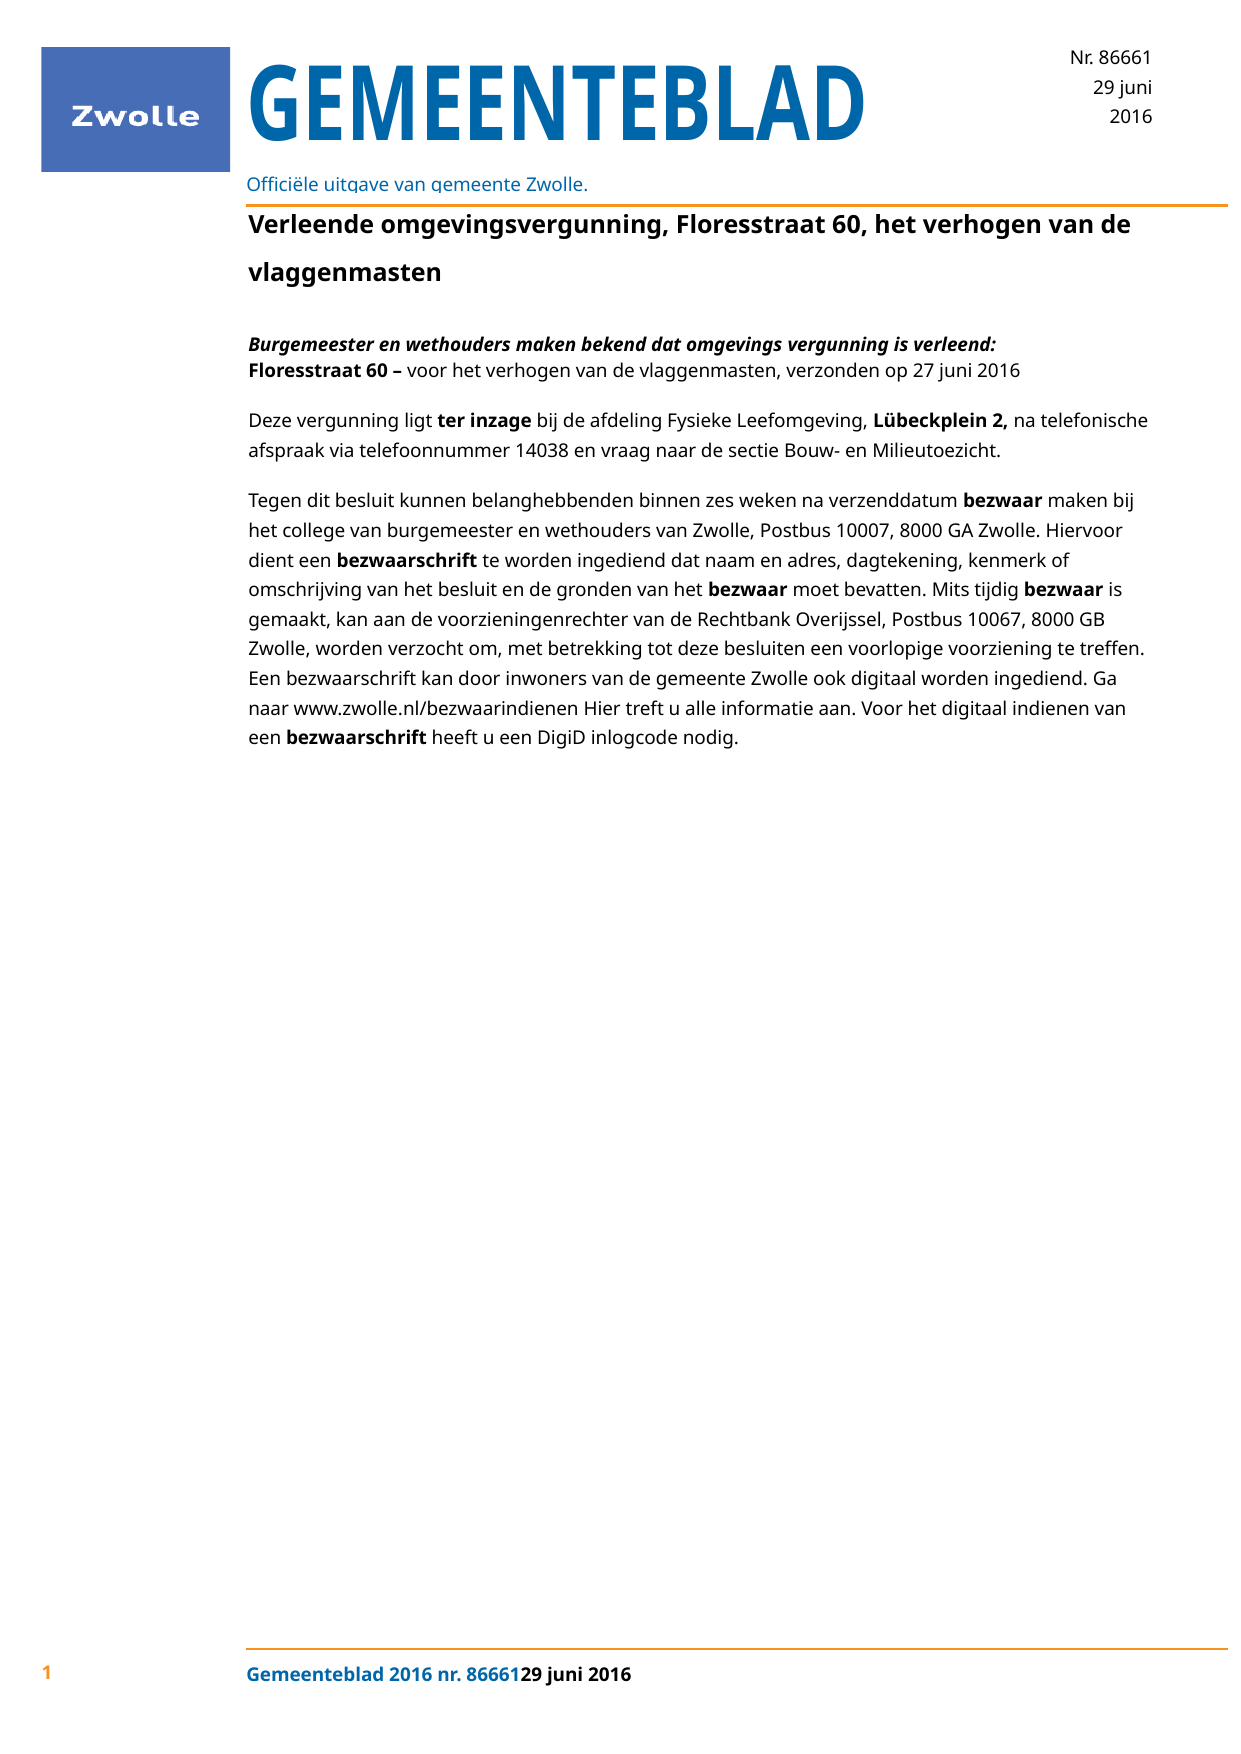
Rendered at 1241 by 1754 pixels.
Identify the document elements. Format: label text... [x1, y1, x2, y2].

text Verleende omgevingsvergunning, Floresstraat 60, het verhogen van de vlaggenmasten [248, 207, 1152, 288]
text Floresstraat 60 – voor het verhogen van de vlaggenmasten, verzonden op 27 juni 2016 [248, 357, 1152, 383]
picture [41, 47, 231, 172]
text Burgemeester en wethouders maken bekend dat omgevings vergunning is verleend: [248, 331, 1152, 357]
text Deze vergunning ligt ter inzage bij de afdeling Fysieke Leefomgeving, Lübeckplein 2, na telefonische afspraak via telefoonnummer 14038 en vraag naar de sectie Bouw- en Milieutoezicht. [248, 408, 1152, 463]
text Tegen dit besluit kunnen belanghebbenden binnen zes weken na verzenddatum bezwaar maken bij het college van burgemeester en wethouders van Zwolle, Postbus 10007, 8000 GA Zwolle. Hiervoor dient een bezwaarschrift te worden ingediend dat naam en adres, dagtekening, kenmerk of omschrijving van het besluit en de gronden van het bezwaar moet bevatten. Mits tijdig bezwaar is gemaakt, kan aan de voorzieningenrechter van de Rechtbank Overijssel, Postbus 10067, 8000 GB Zwolle, worden verzocht om, met betrekking tot deze besluiten een voorlopige voorziening te treffen. Een bezwaarschrift kan door inwoners van de gemeente Zwolle ook digitaal worden ingediend. Ga naar www.zwolle.nl/bezwaarindienen Hier treft u alle informatie aan. Voor het digitaal indienen van een bezwaarschrift heeft u een DigiD inlogcode nodig. [248, 488, 1152, 750]
